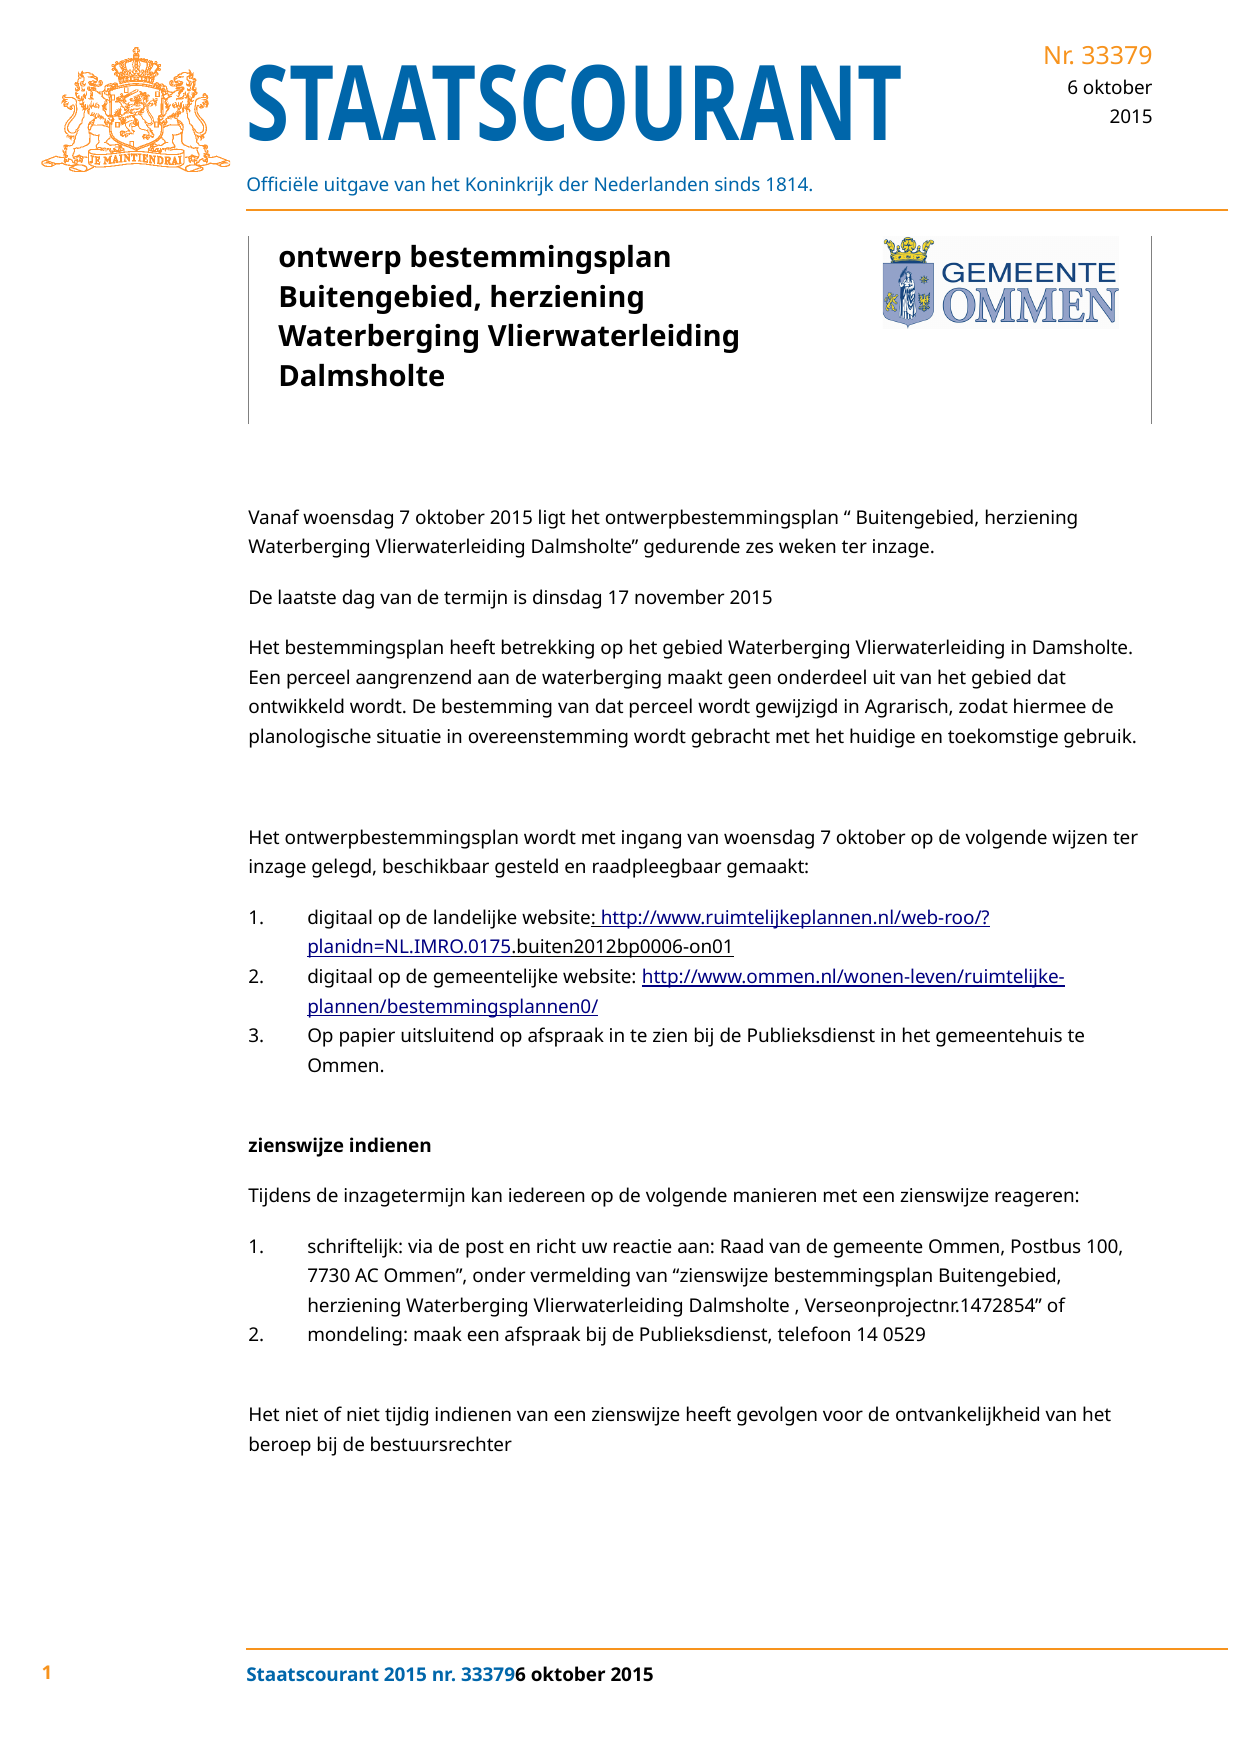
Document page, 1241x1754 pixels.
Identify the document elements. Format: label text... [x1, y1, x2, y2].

text zienswijze indienen [248, 1132, 1152, 1158]
list mondeling: maak een afspraak bij de Publieksdienst, telefoon 14 0529 [248, 1322, 1152, 1347]
list digitaal op de gemeentelijke website: http://www.ommen.nl/wonen-leven/ruimtelijke-plannen/bestemmingsplannen0/ [248, 963, 1152, 1018]
list Op papier uitsluitend op afspraak in te zien bij de Publieksdienst in het gemeentehuis te Ommen. [248, 1022, 1152, 1078]
list digitaal op de landelijke website: http://www.ruimtelijkeplannen.nl/web-roo/?planidn=NL.IMRO.0175.buiten2012bp0006-on01 [248, 904, 1152, 959]
picture [41, 47, 231, 172]
text Het ontwerpbestemmingsplan wordt met ingang van woensdag 7 oktober op de volgende wijzen ter inzage gelegd, beschikbaar gesteld en raadpleegbaar gemaakt: [248, 824, 1152, 879]
text Vanaf woensdag 7 oktober 2015 ligt het ontwerpbestemmingsplan “ Buitengebied, herziening Waterberging Vlierwaterleiding Dalmsholte” gedurende zes weken ter inzage. [248, 504, 1152, 559]
picture [882, 236, 1119, 329]
table_header [850, 236, 1151, 424]
text De laatste dag van de termijn is dinsdag 17 november 2015 [248, 584, 1152, 610]
text Tijdens de inzagetermijn kan iedereen op de volgende manieren met een zienswijze reageren: [248, 1182, 1152, 1208]
table_header ontwerp bestemmingsplan Buitengebied, herziening Waterberging Vlierwaterleiding Dalmsholte [249, 236, 850, 424]
text Het bestemmingsplan heeft betrekking op het gebied Waterberging Vlierwaterleiding in Damsholte. Een perceel aangrenzend aan de waterberging maakt geen onderdeel uit van het gebied dat ontwikkeld wordt. De bestemming van dat perceel wordt gewijzigd in Agrarisch, zodat hiermee de planologische situatie in overeenstemming wordt gebracht met het huidige en toekomstige gebruik. [248, 634, 1152, 749]
text Het niet of niet tijdig indienen van een zienswijze heeft gevolgen voor de ontvankelijkheid van het beroep bij de bestuursrechter [248, 1402, 1152, 1457]
list schriftelijk: via de post en richt uw reactie aan: Raad van de gemeente Ommen, Postbus 100, 7730 AC Ommen”, onder vermelding van “zienswijze bestemmingsplan Buitengebied, herziening Waterberging Vlierwaterleiding Dalmsholte , Verseonprojectnr.1472854” of [248, 1233, 1152, 1318]
